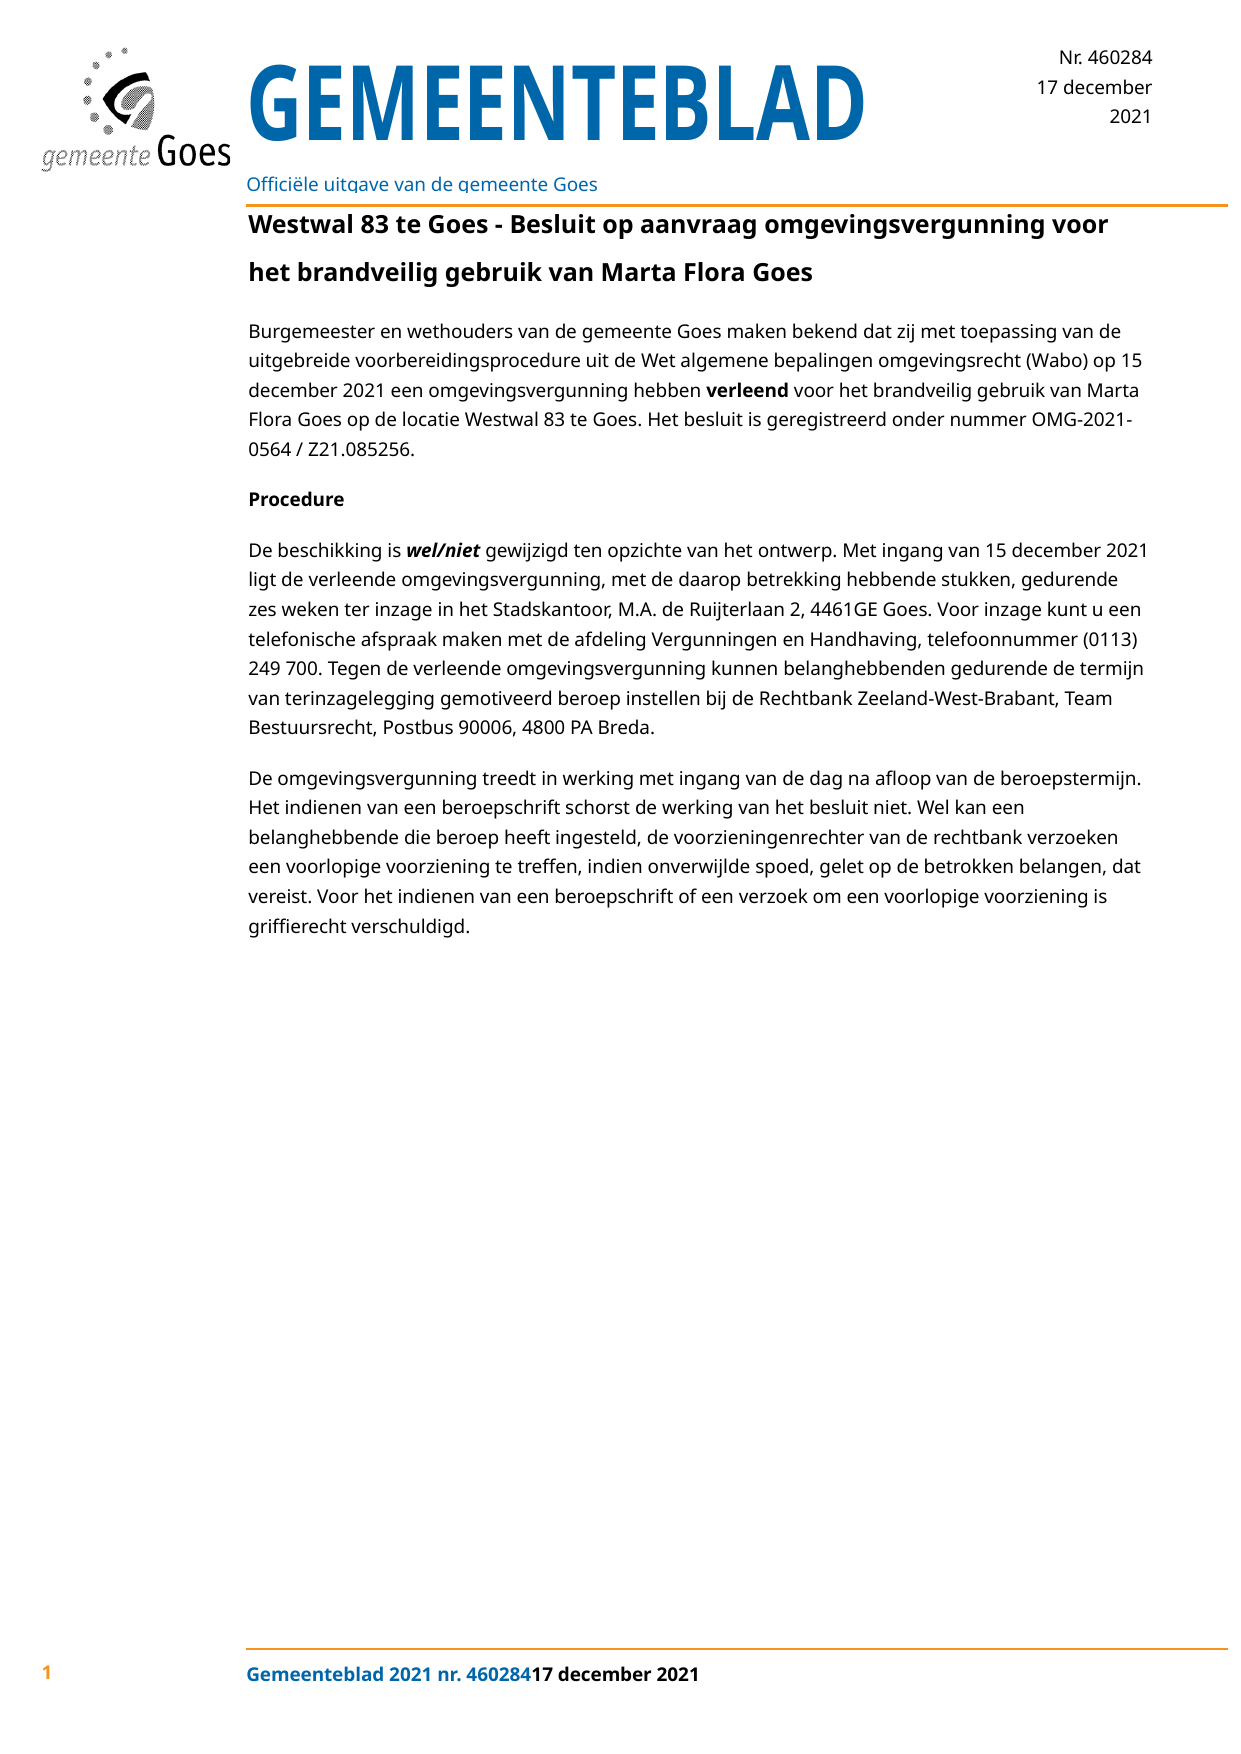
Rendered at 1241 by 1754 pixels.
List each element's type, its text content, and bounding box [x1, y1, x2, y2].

text Westwal 83 te Goes - Besluit op aanvraag omgevingsvergunning voor het brandveilig gebruik van Marta Flora Goes [248, 207, 1152, 288]
text Procedure [248, 487, 1152, 512]
text De beschikking is wel/niet gewijzigd ten opzichte van het ontwerp. Met ingang van 15 december 2021 ligt de verleende omgevingsvergunning, met de daarop betrekking hebbende stukken, gedurende zes weken ter inzage in het Stadskantoor, M.A. de Ruijterlaan 2, 4461GE Goes. Voor inzage kunt u een telefonische afspraak maken met de afdeling Vergunningen en Handhaving, telefoonnummer (0113) 249 700. Tegen de verleende omgevingsvergunning kunnen belanghebbenden gedurende de termijn van terinzagelegging gemotiveerd beroep instellen bij de Rechtbank Zeeland-West-Brabant, Team Bestuursrecht, Postbus 90006, 4800 PA Breda. [248, 537, 1152, 740]
text De omgevingsvergunning treedt in werking met ingang van de dag na afloop van de beroepstermijn. Het indienen van een beroepschrift schorst de werking van het besluit niet. Wel kan een belanghebbende die beroep heeft ingesteld, de voorzieningenrechter van de rechtbank verzoeken een voorlopige voorziening te treffen, indien onverwijlde spoed, gelet op de betrokken belangen, dat vereist. Voor het indienen van een beroepschrift of een verzoek om een voorlopige voorziening is griffierecht verschuldigd. [248, 765, 1152, 939]
text Burgemeester en wethouders van de gemeente Goes maken bekend dat zij met toepassing van de uitgebreide voorbereidingsprocedure uit de Wet algemene bepalingen omgevingsrecht (Wabo) op 15 december 2021 een omgevingsvergunning hebben verleend voor het brandveilig gebruik van Marta Flora Goes op de locatie Westwal 83 te Goes. Het besluit is geregistreerd onder nummer OMG-2021-0564 / Z21.085256. [248, 318, 1152, 462]
picture [41, 47, 231, 172]
